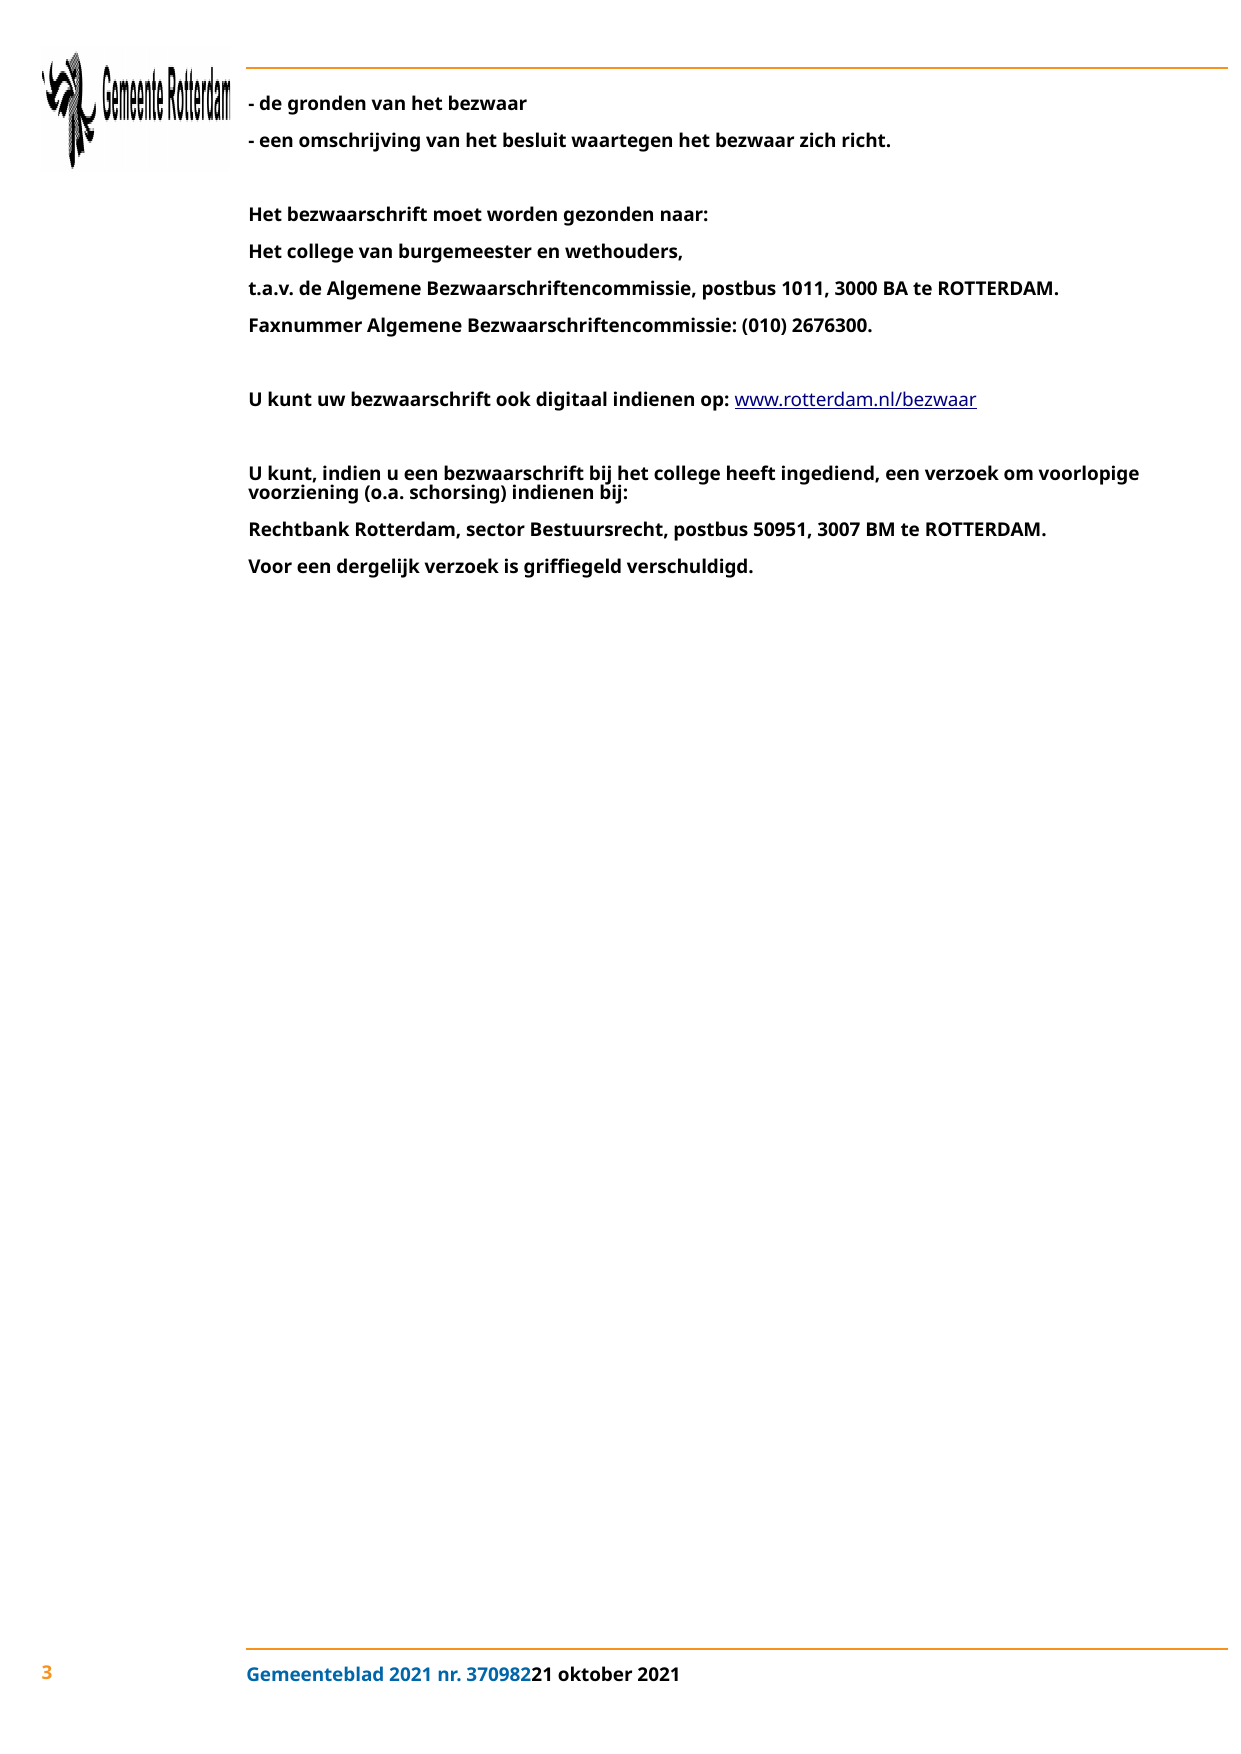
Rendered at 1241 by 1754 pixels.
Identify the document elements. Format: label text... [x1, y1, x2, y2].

text Rechtbank Rotterdam, sector Bestuursrecht, postbus 50951, 3007 BM te ROTTERDAM. [248, 521, 1152, 540]
text - een omschrijving van het besluit waartegen het bezwaar zich richt. [248, 132, 1152, 151]
text Faxnummer Algemene Bezwaarschriftencommissie: (010) 2676300. [248, 317, 1152, 336]
text - de gronden van het bezwaar [248, 95, 1152, 114]
text U kunt uw bezwaarschrift ook digitaal indienen op: www.rotterdam.nl/bezwaar [248, 391, 1152, 410]
text Het bezwaarschrift moet worden gezonden naar: [248, 206, 1152, 225]
picture [41, 47, 231, 172]
text U kunt, indien u een bezwaarschrift bij het college heeft ingediend, een verzoek om voorlopige voorziening (o.a. schorsing) indienen bij: [248, 464, 1152, 503]
text t.a.v. de Algemene Bezwaarschriftencommissie, postbus 1011, 3000 BA te ROTTERDAM. [248, 280, 1152, 299]
text Het college van burgemeester en wethouders, [248, 243, 1152, 262]
text Voor een dergelijk verzoek is griffiegeld verschuldigd. [248, 558, 1152, 577]
